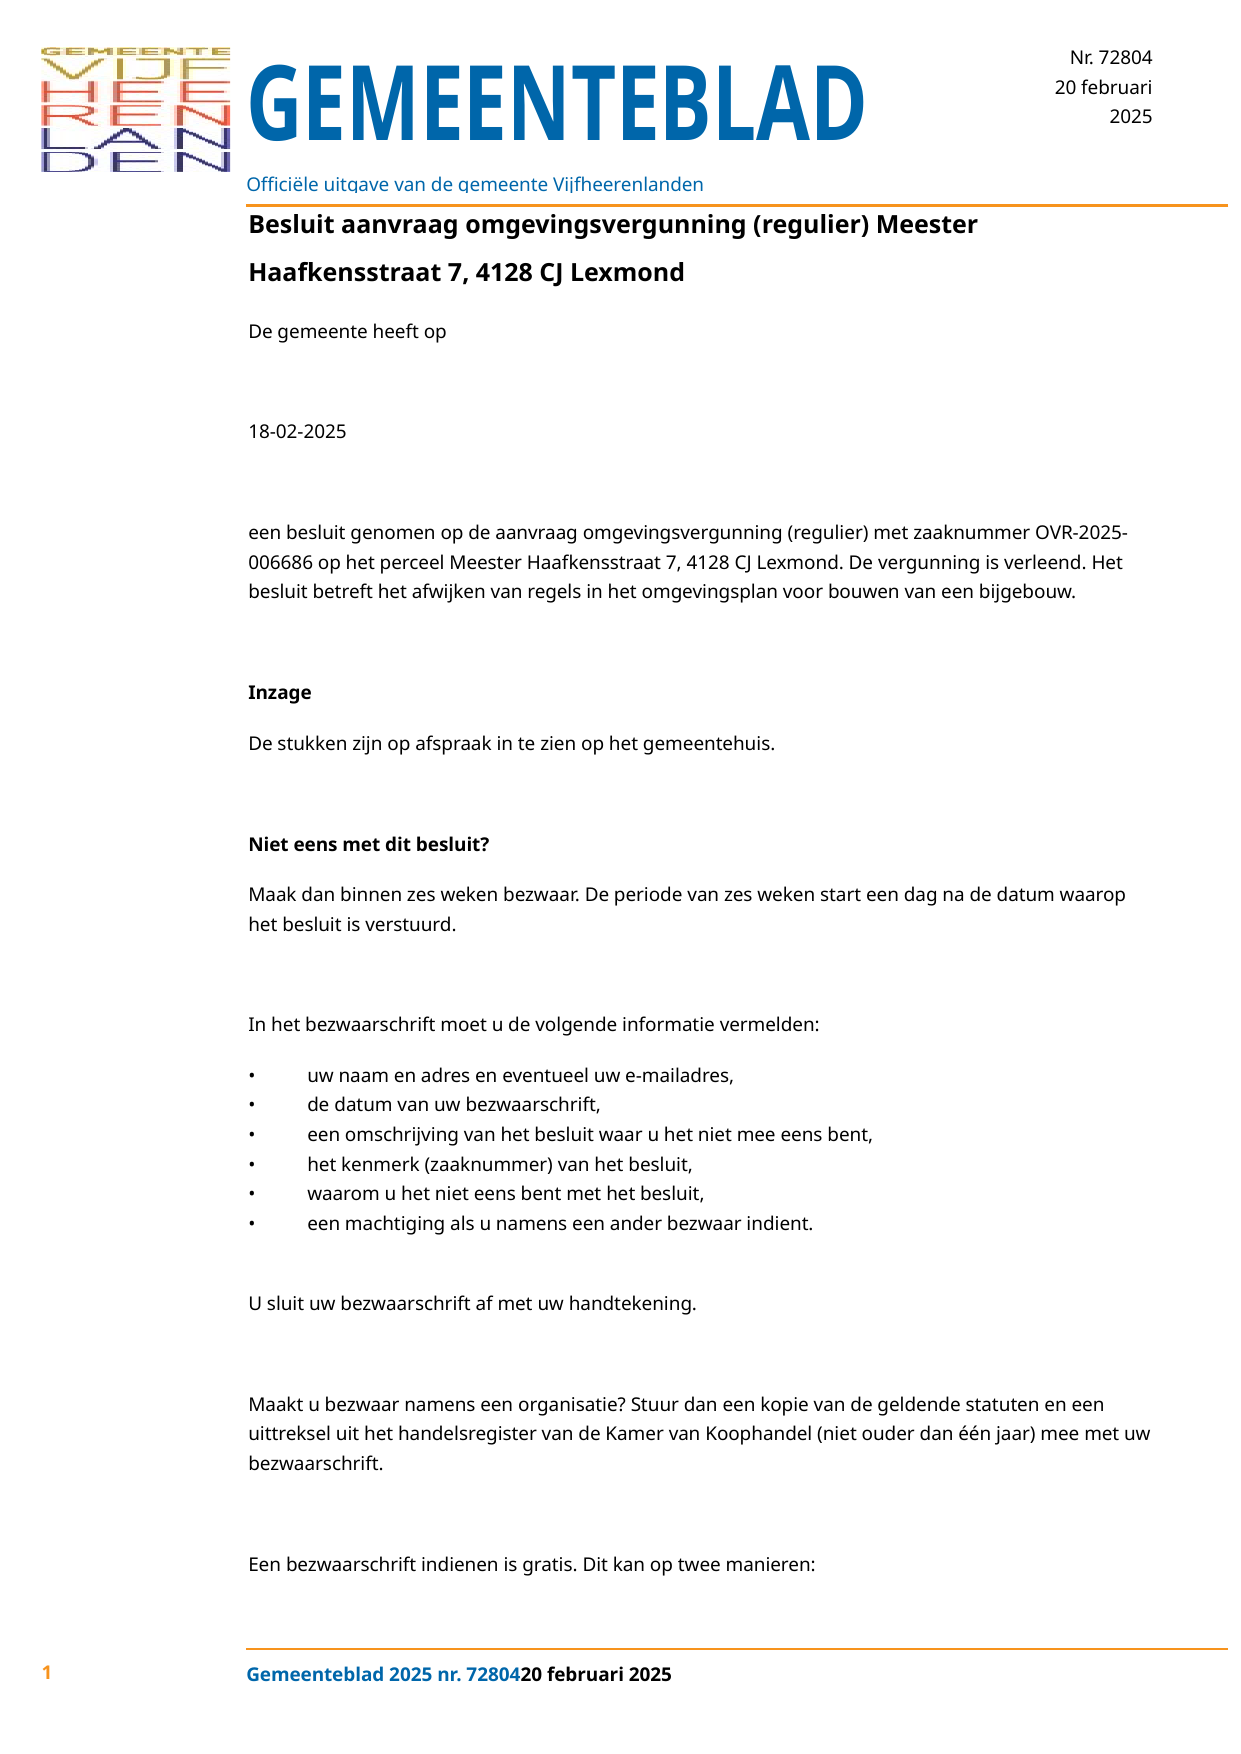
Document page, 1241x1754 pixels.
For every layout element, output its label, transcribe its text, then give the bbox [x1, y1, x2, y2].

text Een bezwaarschrift indienen is gratis. Dit kan op twee manieren: [248, 1551, 1152, 1577]
text Maakt u bezwaar namens een organisatie? Stuur dan een kopie van de geldende statuten en een uittreksel uit het handelsregister van de Kamer van Koophandel (niet ouder dan één jaar) mee met uw bezwaarschrift. [248, 1391, 1152, 1476]
text 18-02-2025 [248, 419, 1152, 444]
picture [41, 47, 231, 172]
text Inzage [248, 679, 1152, 705]
text U sluit uw bezwaarschrift af met uw handtekening. [248, 1290, 1152, 1316]
text Besluit aanvraag omgevingsvergunning (regulier) Meester Haafkensstraat 7, 4128 CJ Lexmond [248, 207, 1152, 288]
list een omschrijving van het besluit waar u het niet mee eens bent, [248, 1121, 1152, 1147]
text De gemeente heeft op [248, 318, 1152, 344]
list het kenmerk (zaaknummer) van het besluit, [248, 1151, 1152, 1177]
text In het bezwaarschrift moet u de volgende informatie vermelden: [248, 1012, 1152, 1037]
list waarom u het niet eens bent met het besluit, [248, 1180, 1152, 1206]
text De stukken zijn op afspraak in te zien op het gemeentehuis. [248, 730, 1152, 756]
list de datum van uw bezwaarschrift, [248, 1092, 1152, 1117]
list uw naam en adres en eventueel uw e-mailadres, [248, 1062, 1152, 1088]
text Niet eens met dit besluit? [248, 831, 1152, 857]
list een machtiging als u namens een ander bezwaar indient. [248, 1210, 1152, 1236]
text een besluit genomen op de aanvraag omgevingsvergunning (regulier) met zaaknummer OVR-2025-006686 op het perceel Meester Haafkensstraat 7, 4128 CJ Lexmond. De vergunning is verleend. Het besluit betreft het afwijken van regels in het omgevingsplan voor bouwen van een bijgebouw. [248, 519, 1152, 604]
text Maak dan binnen zes weken bezwaar. De periode van zes weken start een dag na de datum waarop het besluit is verstuurd. [248, 881, 1152, 937]
